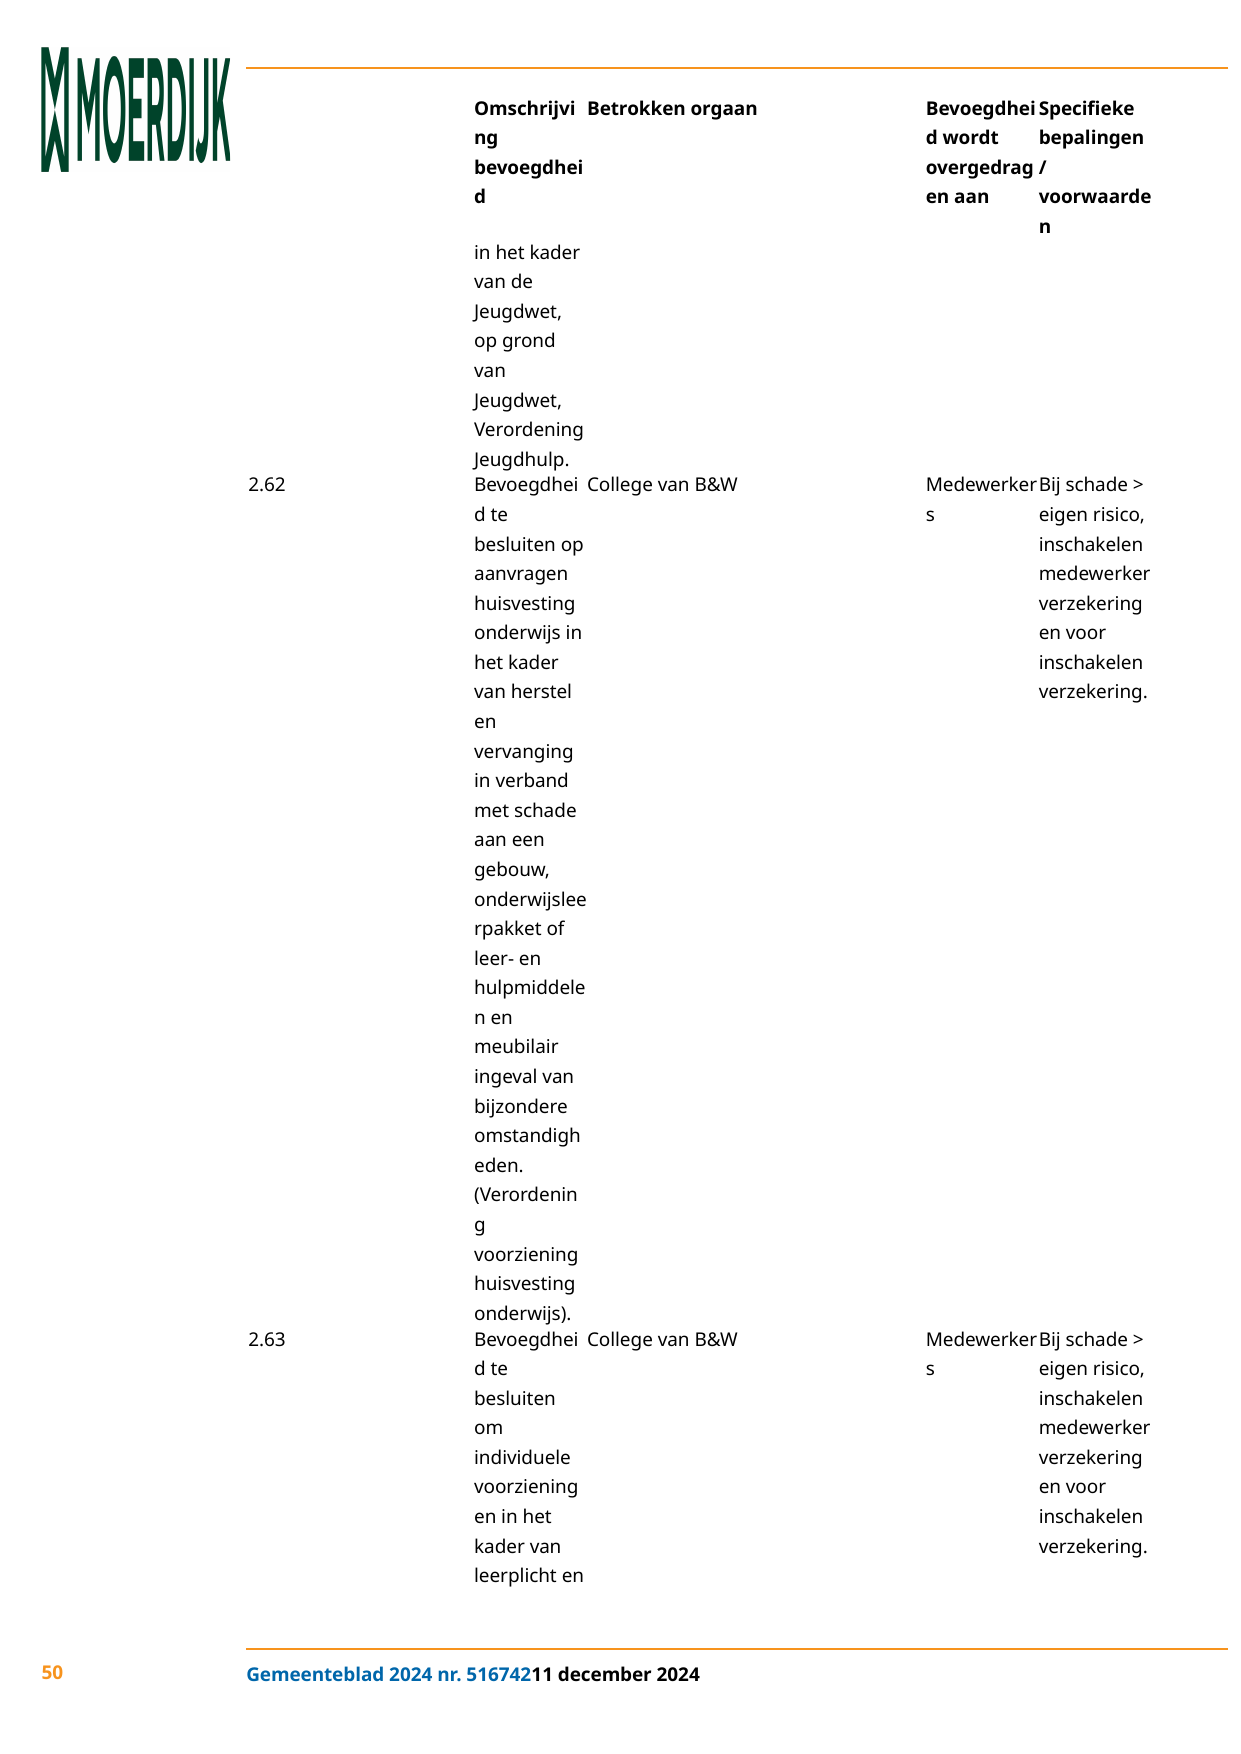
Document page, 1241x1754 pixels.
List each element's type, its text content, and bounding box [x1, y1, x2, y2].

table_cell Bevoegdheid te besluiten op aanvragen huisvesting onderwijs in het kader van herstel en vervanging in verband met schade aan een gebouw, onderwijsleerpakket of leer- en hulpmiddelen en meubilair ingeval van bijzondere omstandigheden. (Verordening voorziening huisvesting onderwijs). [474, 472, 587, 1326]
table_cell College van B&W [587, 472, 926, 1326]
table_cell Bij schade > eigen risico, inschakelen medewerker verzekeringen voor inschakelen verzekering. [1039, 472, 1152, 1326]
table_header Bevoegdheid wordt overgedragen aan [926, 95, 1038, 239]
table_header Omschrijving bevoegdheid [474, 95, 587, 239]
table_cell 2.62 [248, 472, 474, 1326]
table_cell Medewerkers [926, 472, 1038, 1326]
table_header Specifieke bepalingen/ voorwaarden [1039, 95, 1152, 239]
table_cell 2.63 [248, 1326, 474, 1588]
table_header Betrokken orgaan [587, 95, 926, 239]
table_cell [1039, 239, 1152, 472]
table_cell in het kader van de Jeugdwet, op grond van Jeugdwet, Verordening Jeugdhulp. [474, 239, 587, 472]
table_cell [248, 239, 474, 472]
table_cell Medewerkers [926, 1326, 1038, 1588]
table_cell College van B&W [587, 1326, 926, 1588]
picture [41, 47, 231, 172]
table_cell [926, 239, 1038, 472]
table_cell Bij schade > eigen risico, inschakelen medewerker verzekeringen voor inschakelen verzekering. [1039, 1326, 1152, 1588]
table_header [248, 95, 474, 239]
table_cell [587, 239, 926, 472]
table_cell Bevoegdheid te besluiten om individuele voorzieningen in het kader van leerplicht en [474, 1326, 587, 1588]
